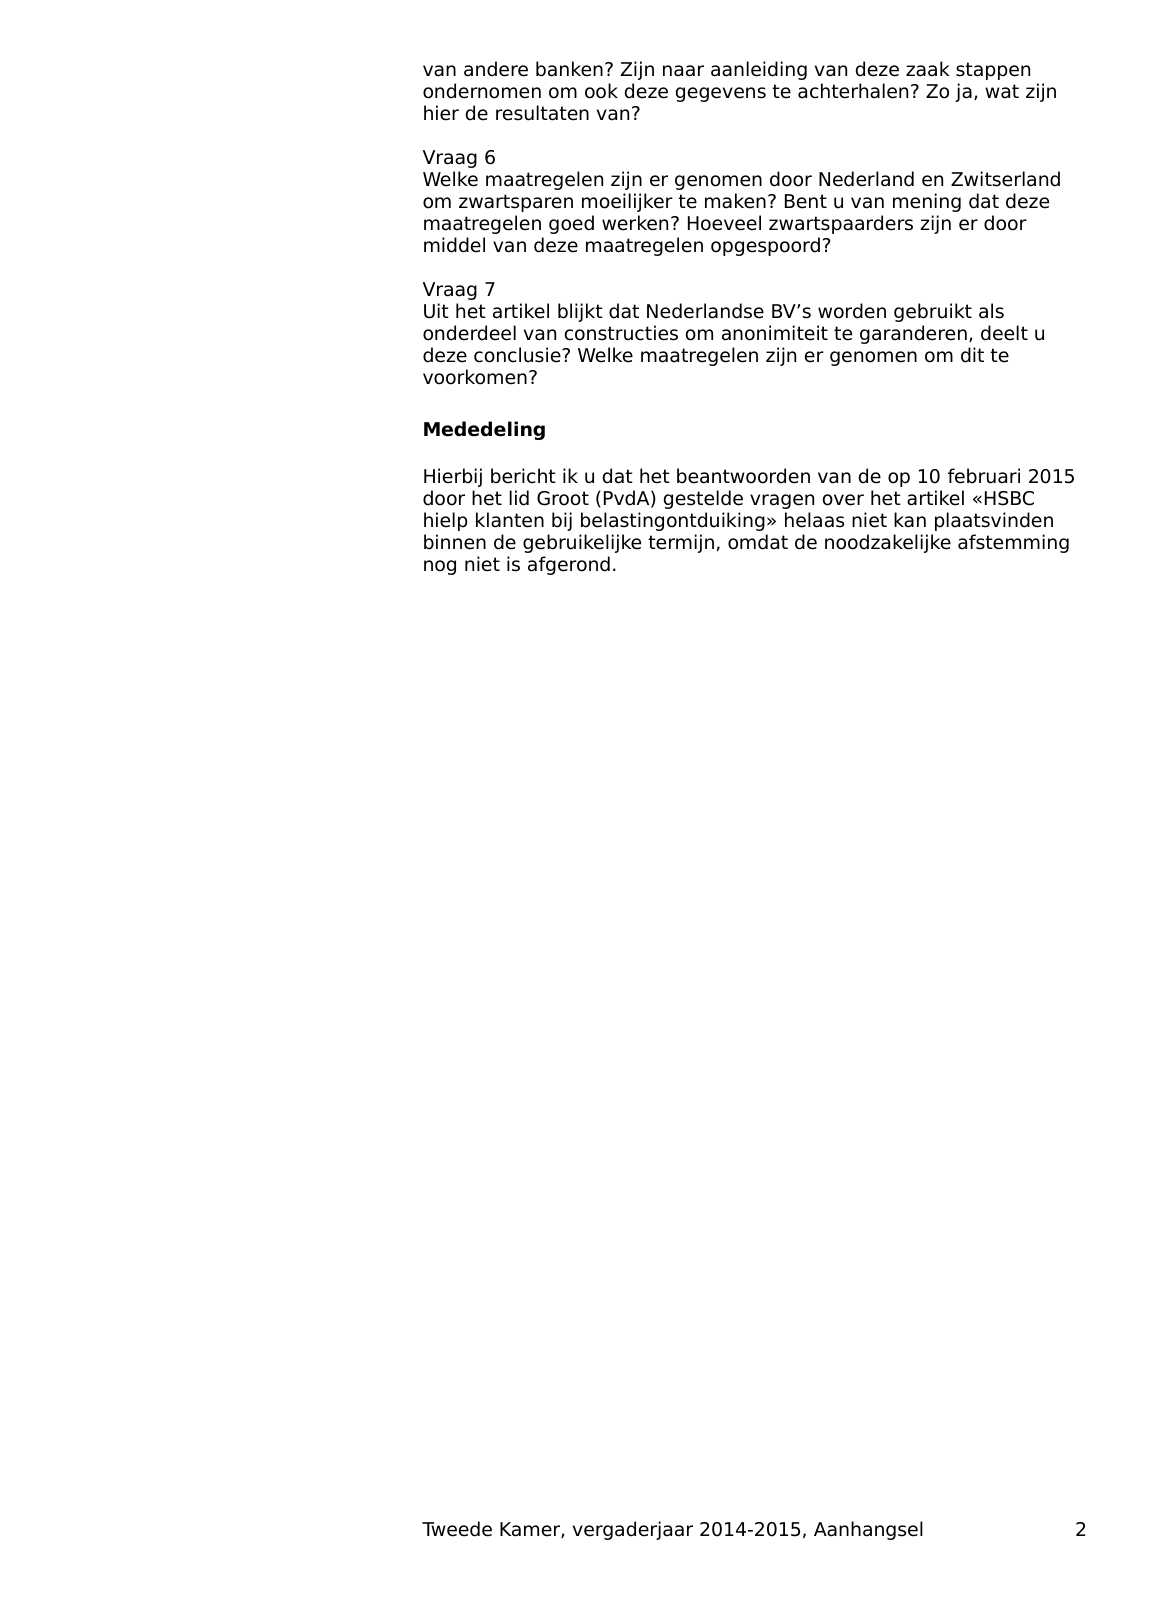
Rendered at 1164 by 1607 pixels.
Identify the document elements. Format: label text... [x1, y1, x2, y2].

text Uit het artikel blijkt dat Nederlandse BV’s worden gebruikt als onderdeel van constructies om anonimiteit te garanderen, deelt u deze conclusie? Welke maatregelen zijn er genomen om dit te voorkomen? [422, 301, 1087, 389]
subtitle Mededeling [422, 419, 1087, 441]
text Welke maatregelen zijn er genomen door Nederland en Zwitserland om zwartsparen moeilijker te maken? Bent u van mening dat deze maatregelen goed werken? Hoeveel zwartspaarders zijn er door middel van deze maatregelen opgespoord? [422, 169, 1087, 257]
text Hierbij bericht ik u dat het beantwoorden van de op 10 februari 2015 door het lid Groot (PvdA) gestelde vragen over het artikel «HSBC hielp klanten bij belastingontduiking» helaas niet kan plaatsvinden binnen de gebruikelijke termijn, omdat de noodzakelijke afstemming nog niet is afgerond. [422, 466, 1087, 576]
text van andere banken? Zijn naar aanleiding van deze zaak stappen ondernomen om ook deze gegevens te achterhalen? Zo ja, wat zijn hier de resultaten van? [422, 59, 1087, 125]
text Vraag 7 [422, 279, 1087, 301]
text Vraag 6 [422, 147, 1087, 169]
